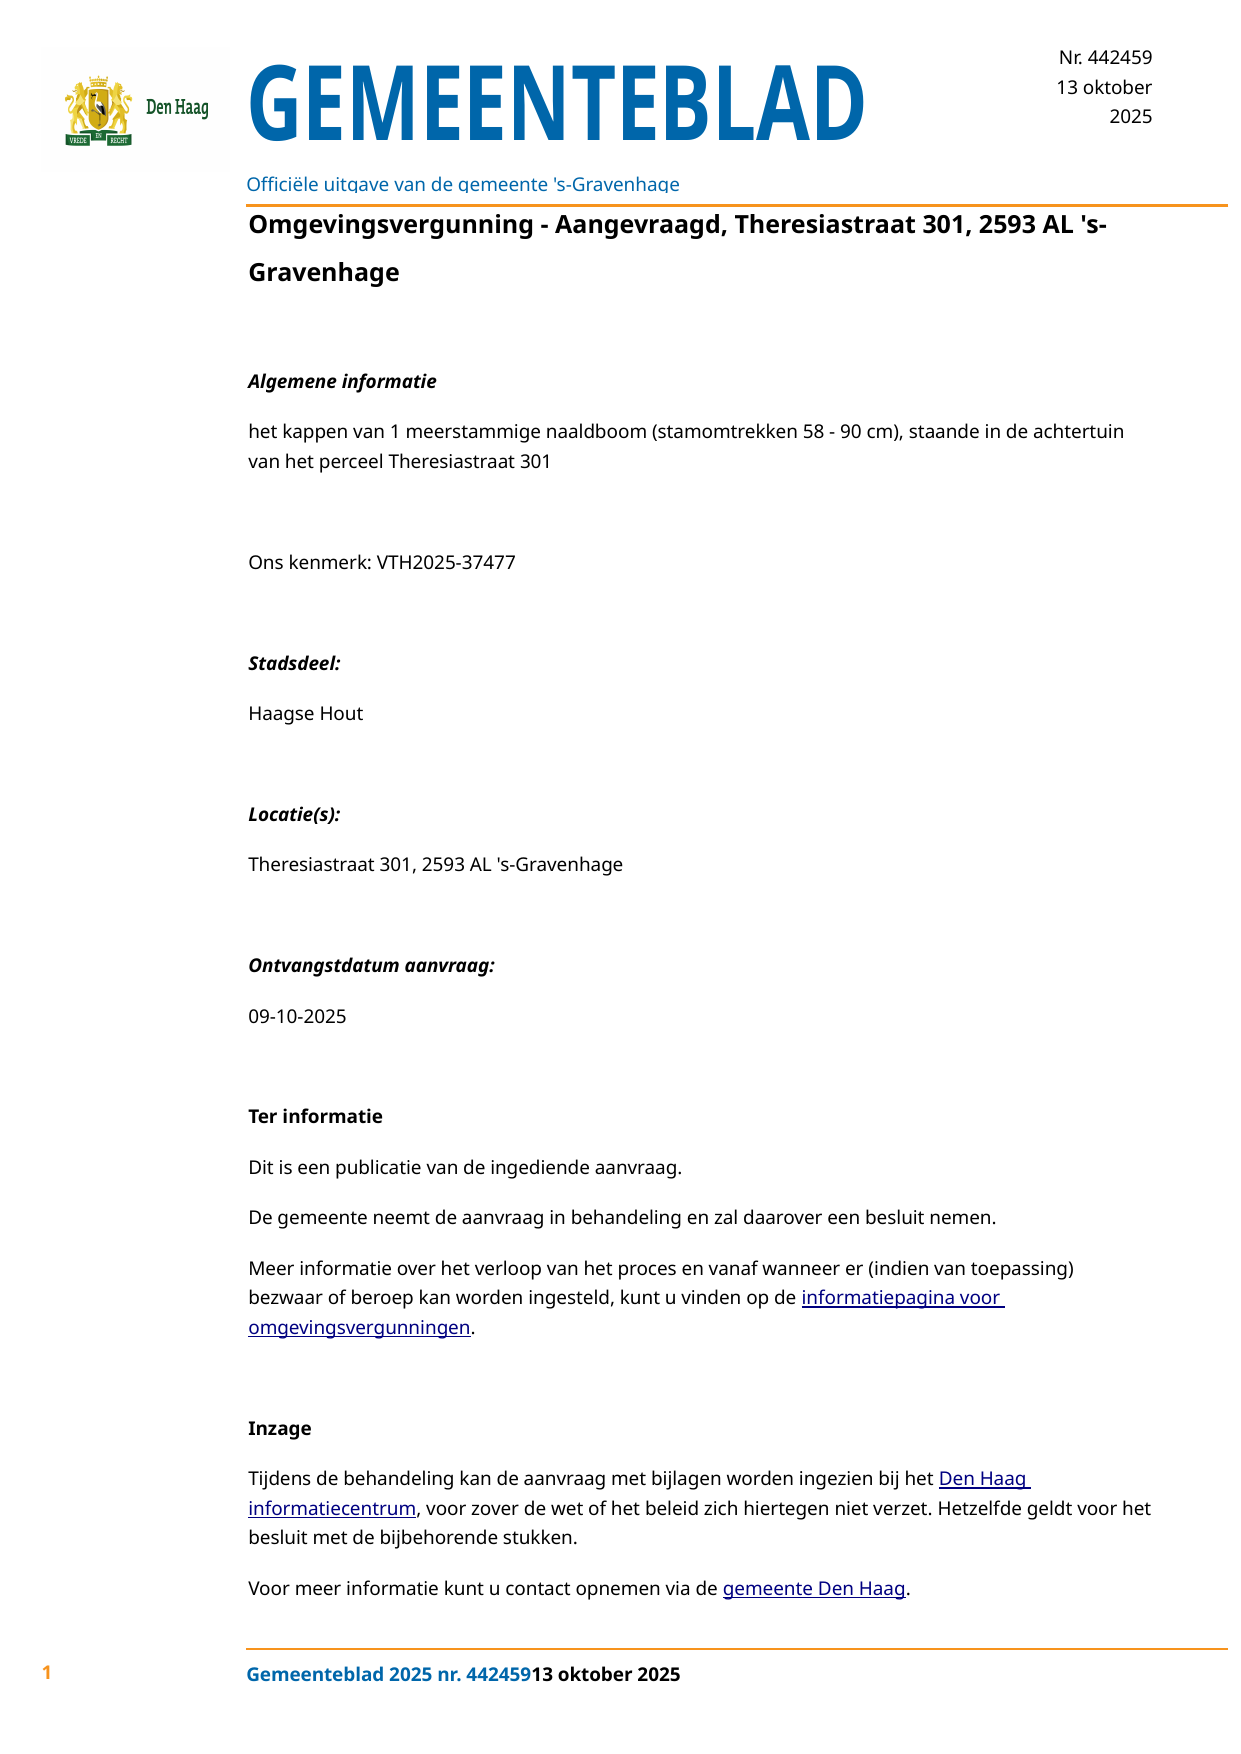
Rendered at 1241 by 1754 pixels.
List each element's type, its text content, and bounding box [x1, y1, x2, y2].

text Locatie(s): [248, 801, 1152, 827]
text Dit is een publicatie van de ingediende aanvraag. [248, 1154, 1152, 1180]
text Tijdens de behandeling kan de aanvraag met bijlagen worden ingezien bij het Den Haag informatiecentrum, voor zover de wet of het beleid zich hiertegen niet verzet. Hetzelfde geldt voor het besluit met de bijbehorende stukken. [248, 1465, 1152, 1550]
text Voor meer informatie kunt u contact opnemen via de gemeente Den Haag. [248, 1575, 1152, 1601]
text Ter informatie [248, 1104, 1152, 1129]
text Algemene informatie [248, 368, 1152, 394]
text 09-10-2025 [248, 1003, 1152, 1029]
text Ons kenmerk: VTH2025-37477 [248, 549, 1152, 575]
picture [41, 47, 231, 172]
text Haagse Hout [248, 700, 1152, 726]
text Meer informatie over het verloop van het proces en vanaf wanneer er (indien van toepassing) bezwaar of beroep kan worden ingesteld, kunt u vinden op de informatiepagina voor omgevingsvergunningen. [248, 1255, 1152, 1340]
text De gemeente neemt de aanvraag in behandeling en zal daarover een besluit nemen. [248, 1204, 1152, 1230]
text Theresiastraat 301, 2593 AL 's-Gravenhage [248, 852, 1152, 877]
text het kappen van 1 meerstammige naaldboom (stamomtrekken 58 - 90 cm), staande in de achtertuin van het perceel Theresiastraat 301 [248, 419, 1152, 474]
text Inzage [248, 1415, 1152, 1441]
text Ontvangstdatum aanvraag: [248, 952, 1152, 978]
text Omgevingsvergunning - Aangevraagd, Theresiastraat 301, 2593 AL 's-Gravenhage [248, 207, 1152, 288]
text Stadsdeel: [248, 650, 1152, 676]
